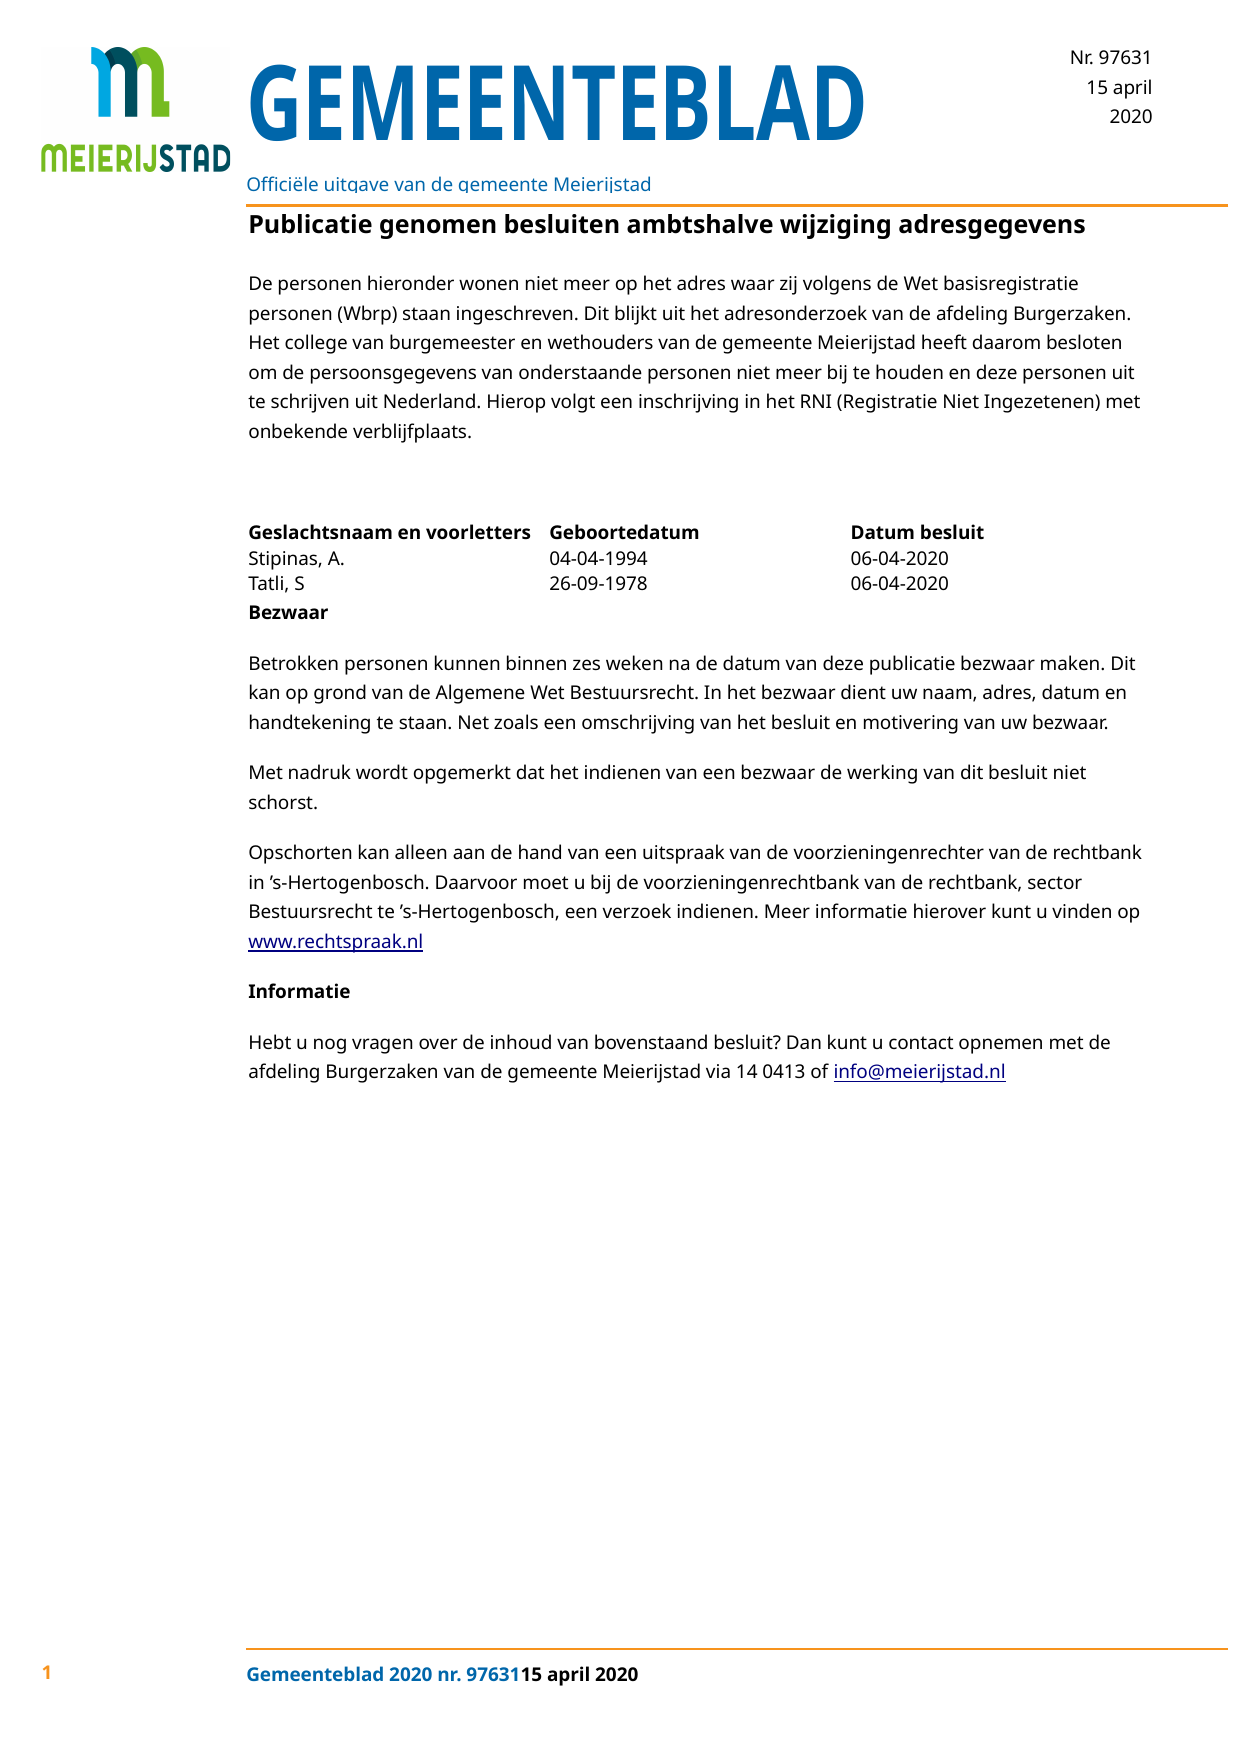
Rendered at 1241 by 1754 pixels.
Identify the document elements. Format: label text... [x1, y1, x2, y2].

table_header Datum besluit [850, 519, 1152, 545]
text De personen hieronder wonen niet meer op het adres waar zij volgens de Wet basisregistratie personen (Wbrp) staan ingeschreven. Dit blijkt uit het adresonderzoek van de afdeling Burgerzaken. Het college van burgemeester en wethouders van de gemeente Meierijstad heeft daarom besloten om de persoonsgegevens van onderstaande personen niet meer bij te houden en deze personen uit te schrijven uit Nederland. Hierop volgt een inschrijving in het RNI (Registratie Niet Ingezetenen) met onbekende verblijfplaats. [248, 270, 1152, 444]
text Opschorten kan alleen aan de hand van een uitspraak van de voorzieningenrechter van de rechtbank in ’s-Hertogenbosch. Daarvoor moet u bij de voorzieningenrechtbank van de rechtbank, sector Bestuursrecht te ’s-Hertogenbosch, een verzoek indienen. Meer informatie hierover kunt u vinden op www.rechtspraak.nl [248, 839, 1152, 954]
table_cell 06-04-2020 [850, 571, 1152, 596]
picture [41, 47, 231, 172]
text Betrokken personen kunnen binnen zes weken na de datum van deze publicatie bezwaar maken. Dit kan op grond van de Algemene Wet Bestuursrecht. In het bezwaar dient uw naam, adres, datum en handtekening te staan. Net zoals een omschrijving van het besluit en motivering van uw bezwaar. [248, 650, 1152, 735]
table_cell Tatli, S [248, 571, 549, 596]
text Informatie [248, 979, 1152, 1004]
text Bezwaar [248, 599, 1152, 625]
table_cell Stipinas, A. [248, 545, 549, 571]
text Hebt u nog vragen over de inhoud van bovenstaand besluit? Dan kunt u contact opnemen met de afdeling Burgerzaken van de gemeente Meierijstad via 14 0413 of info@meierijstad.nl [248, 1029, 1152, 1084]
text Publicatie genomen besluiten ambtshalve wijziging adresgegevens [248, 207, 1152, 241]
table_cell 06-04-2020 [850, 545, 1152, 571]
text Met nadruk wordt opgemerkt dat het indienen van een bezwaar de werking van dit besluit niet schorst. [248, 759, 1152, 815]
table_cell 26-09-1978 [549, 571, 850, 596]
table_header Geslachtsnaam en voorletters [248, 519, 549, 545]
table_header Geboortedatum [549, 519, 850, 545]
table_cell 04-04-1994 [549, 545, 850, 571]
